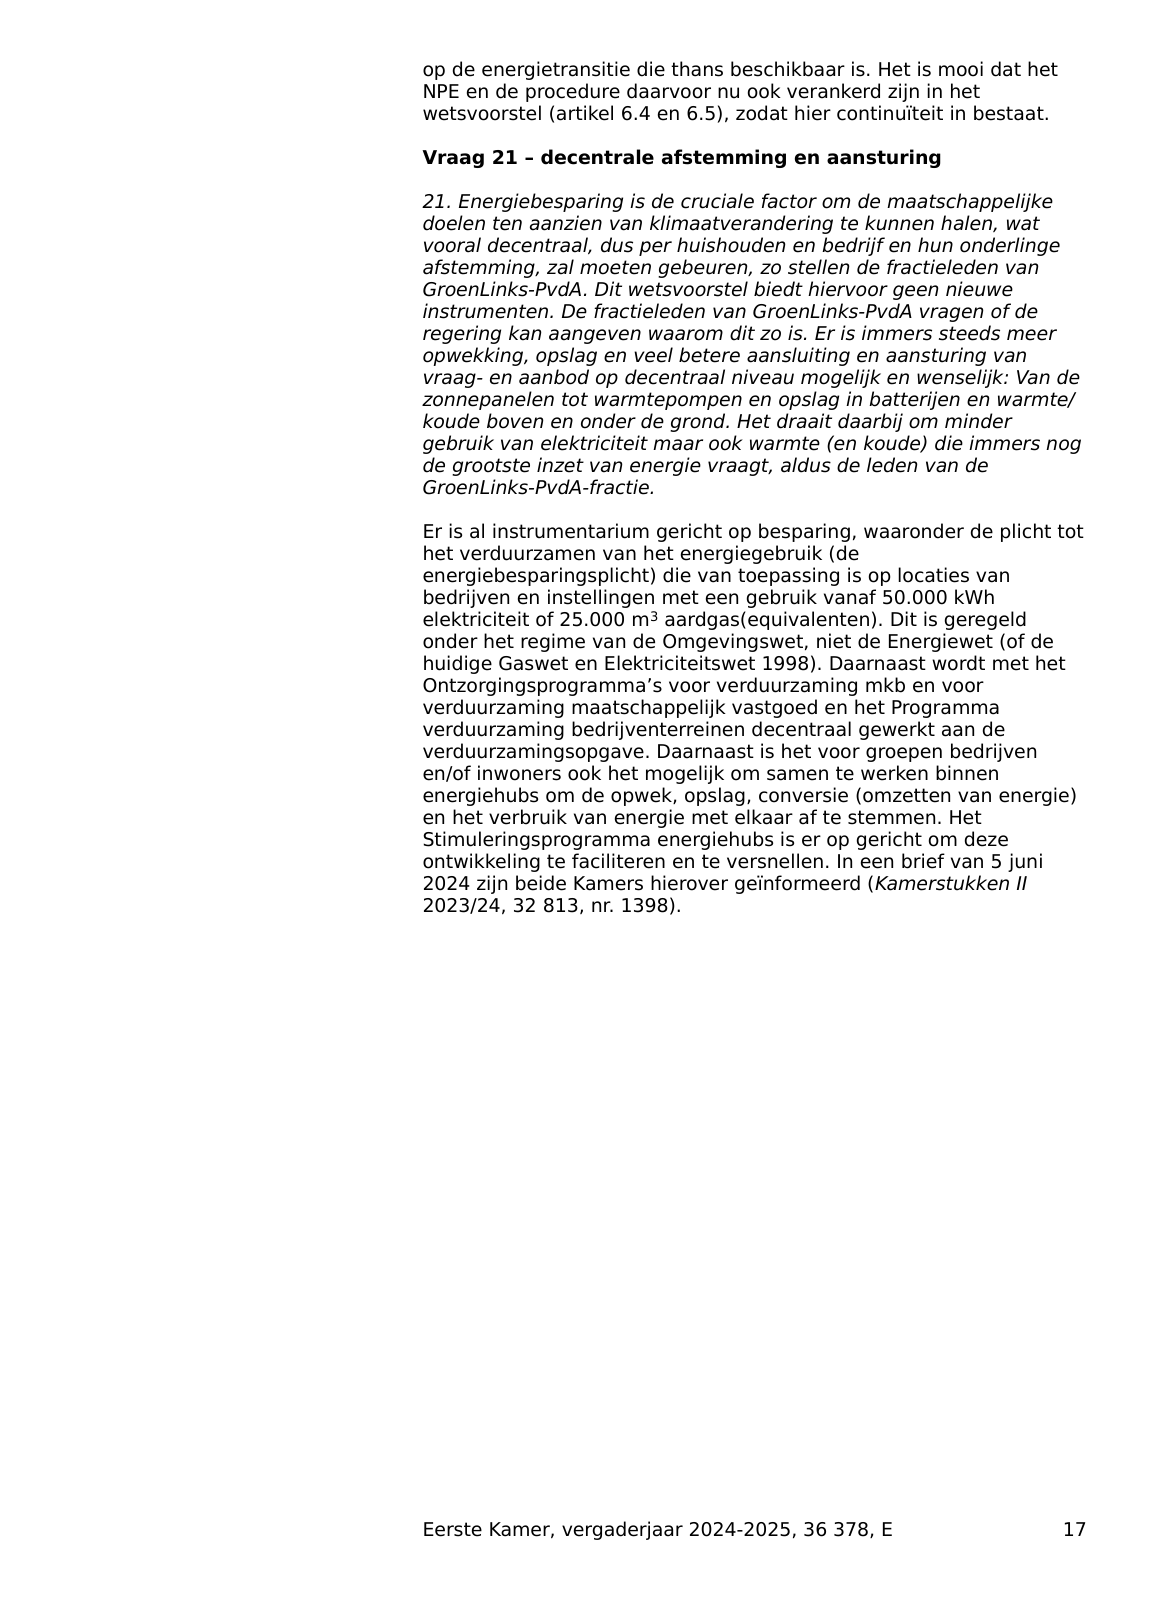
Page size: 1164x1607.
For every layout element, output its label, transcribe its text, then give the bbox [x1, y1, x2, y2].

subtitle Vraag 21 – decentrale afstemming en aansturing [422, 147, 1087, 169]
subtitle 21. Energiebesparing is de cruciale factor om de maatschappelijke doelen ten aanzien van klimaatverandering te kunnen halen, wat vooral decentraal, dus per huishouden en bedrijf en hun onderlinge afstemming, zal moeten gebeuren, zo stellen de fractieleden van GroenLinks-PvdA. Dit wetsvoorstel biedt hiervoor geen nieuwe instrumenten. De fractieleden van GroenLinks-PvdA vragen of de regering kan aangeven waarom dit zo is. Er is immers steeds meer opwekking, opslag en veel betere aansluiting en aansturing van vraag- en aanbod op decentraal niveau mogelijk en wenselijk: Van de zonnepanelen tot warmtepompen en opslag in batterijen en warmte/ koude boven en onder de grond. Het draait daarbij om minder gebruik van elektriciteit maar ook warmte (en koude) die immers nog de grootste inzet van energie vraagt, aldus de leden van de GroenLinks-PvdA-fractie. [422, 191, 1087, 499]
text Er is al instrumentarium gericht op besparing, waaronder de plicht tot het verduurzamen van het energiegebruik (de energiebesparingsplicht) die van toepassing is op locaties van bedrijven en instellingen met een gebruik vanaf 50.000 kWh elektriciteit of 25.000 m3 aardgas(equivalenten). Dit is geregeld onder het regime van de Omgevingswet, niet de Energiewet (of de huidige Gaswet en Elektriciteitswet 1998). Daarnaast wordt met het Ontzorgingsprogramma’s voor verduurzaming mkb en voor verduurzaming maatschappelijk vastgoed en het Programma verduurzaming bedrijventerreinen decentraal gewerkt aan de verduurzamingsopgave. Daarnaast is het voor groepen bedrijven en/of inwoners ook het mogelijk om samen te werken binnen energiehubs om de opwek, opslag, conversie (omzetten van energie) en het verbruik van energie met elkaar af te stemmen. Het Stimuleringsprogramma energiehubs is er op gericht om deze ontwikkeling te faciliteren en te versnellen. In een brief van 5 juni 2024 zijn beide Kamers hierover geïnformeerd (Kamerstukken II 2023/24, 32 813, nr. 1398). [422, 521, 1087, 917]
text op de energietransitie die thans beschikbaar is. Het is mooi dat het NPE en de procedure daarvoor nu ook verankerd zijn in het wetsvoorstel (artikel 6.4 en 6.5), zodat hier continuïteit in bestaat. [422, 59, 1087, 125]
